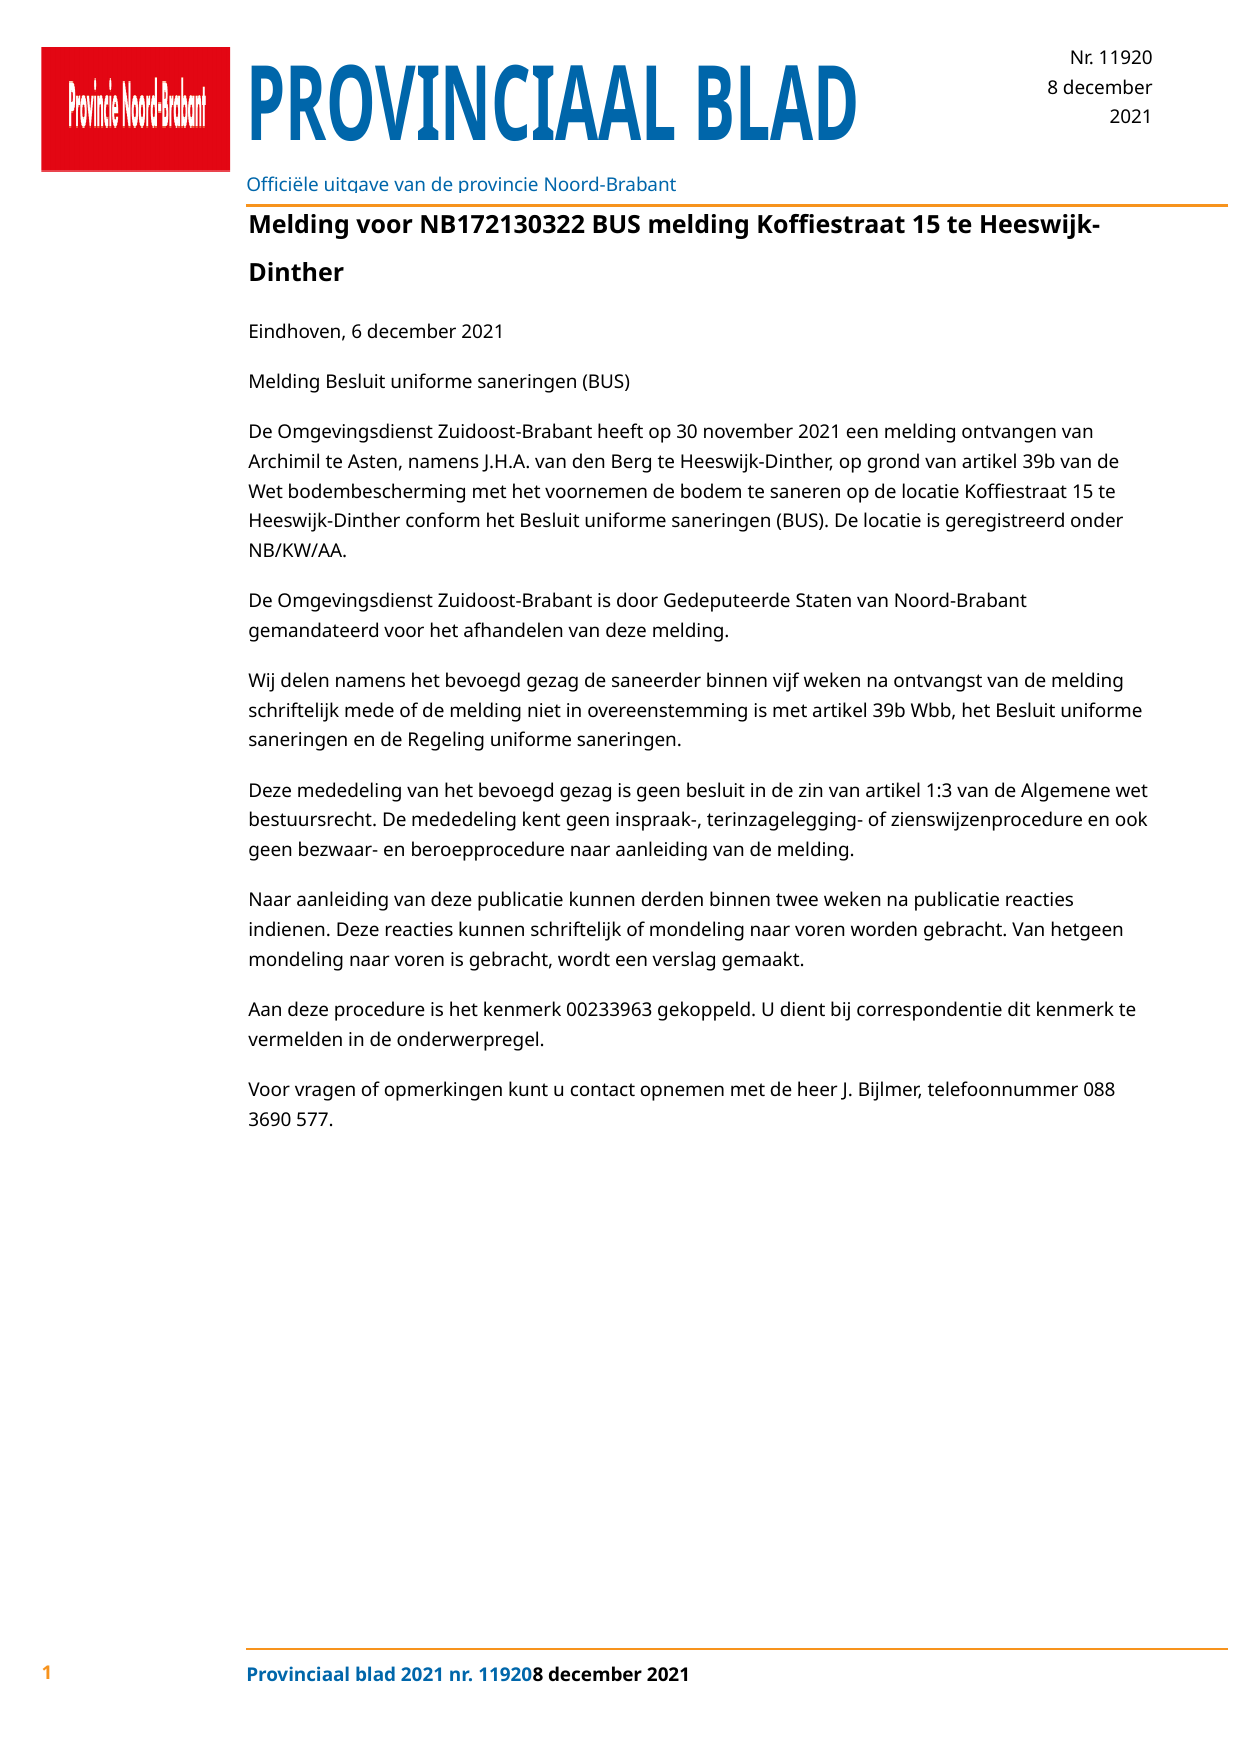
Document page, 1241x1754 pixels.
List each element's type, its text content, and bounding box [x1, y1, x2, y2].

text Aan deze procedure is het kenmerk 00233963 gekoppeld. U dient bij correspondentie dit kenmerk te vermelden in de onderwerpregel. [248, 996, 1152, 1052]
picture [41, 47, 231, 172]
text Melding voor NB172130322 BUS melding Koffiestraat 15 te Heeswijk-Dinther [248, 207, 1152, 288]
text Naar aanleiding van deze publicatie kunnen derden binnen twee weken na publicatie reacties indienen. Deze reacties kunnen schriftelijk of mondeling naar voren worden gebracht. Van hetgeen mondeling naar voren is gebracht, wordt een verslag gemaakt. [248, 887, 1152, 972]
text Deze mededeling van het bevoegd gezag is geen besluit in de zin van artikel 1:3 van de Algemene wet bestuursrecht. De mededeling kent geen inspraak-, terinzagelegging- of zienswijzenprocedure en ook geen bezwaar- en beroepprocedure naar aanleiding van de melding. [248, 777, 1152, 862]
text De Omgevingsdienst Zuidoost-Brabant is door Gedeputeerde Staten van Noord-Brabant gemandateerd voor het afhandelen van deze melding. [248, 587, 1152, 643]
text Wij delen namens het bevoegd gezag de saneerder binnen vijf weken na ontvangst van de melding schriftelijk mede of de melding niet in overeenstemming is met artikel 39b Wbb, het Besluit uniforme saneringen en de Regeling uniforme saneringen. [248, 667, 1152, 752]
text Melding Besluit uniforme saneringen (BUS) [248, 368, 1152, 394]
text Voor vragen of opmerkingen kunt u contact opnemen met de heer J. Bijlmer, telefoonnummer 088 3690 577. [248, 1076, 1152, 1132]
text De Omgevingsdienst Zuidoost-Brabant heeft op 30 november 2021 een melding ontvangen van Archimil te Asten, namens J.H.A. van den Berg te Heeswijk-Dinther, op grond van artikel 39b van de Wet bodembescherming met het voornemen de bodem te saneren op de locatie Koffiestraat 15 te Heeswijk-Dinther conform het Besluit uniforme saneringen (BUS). De locatie is geregistreerd onder NB/KW/AA. [248, 419, 1152, 563]
text Eindhoven, 6 december 2021 [248, 318, 1152, 344]
